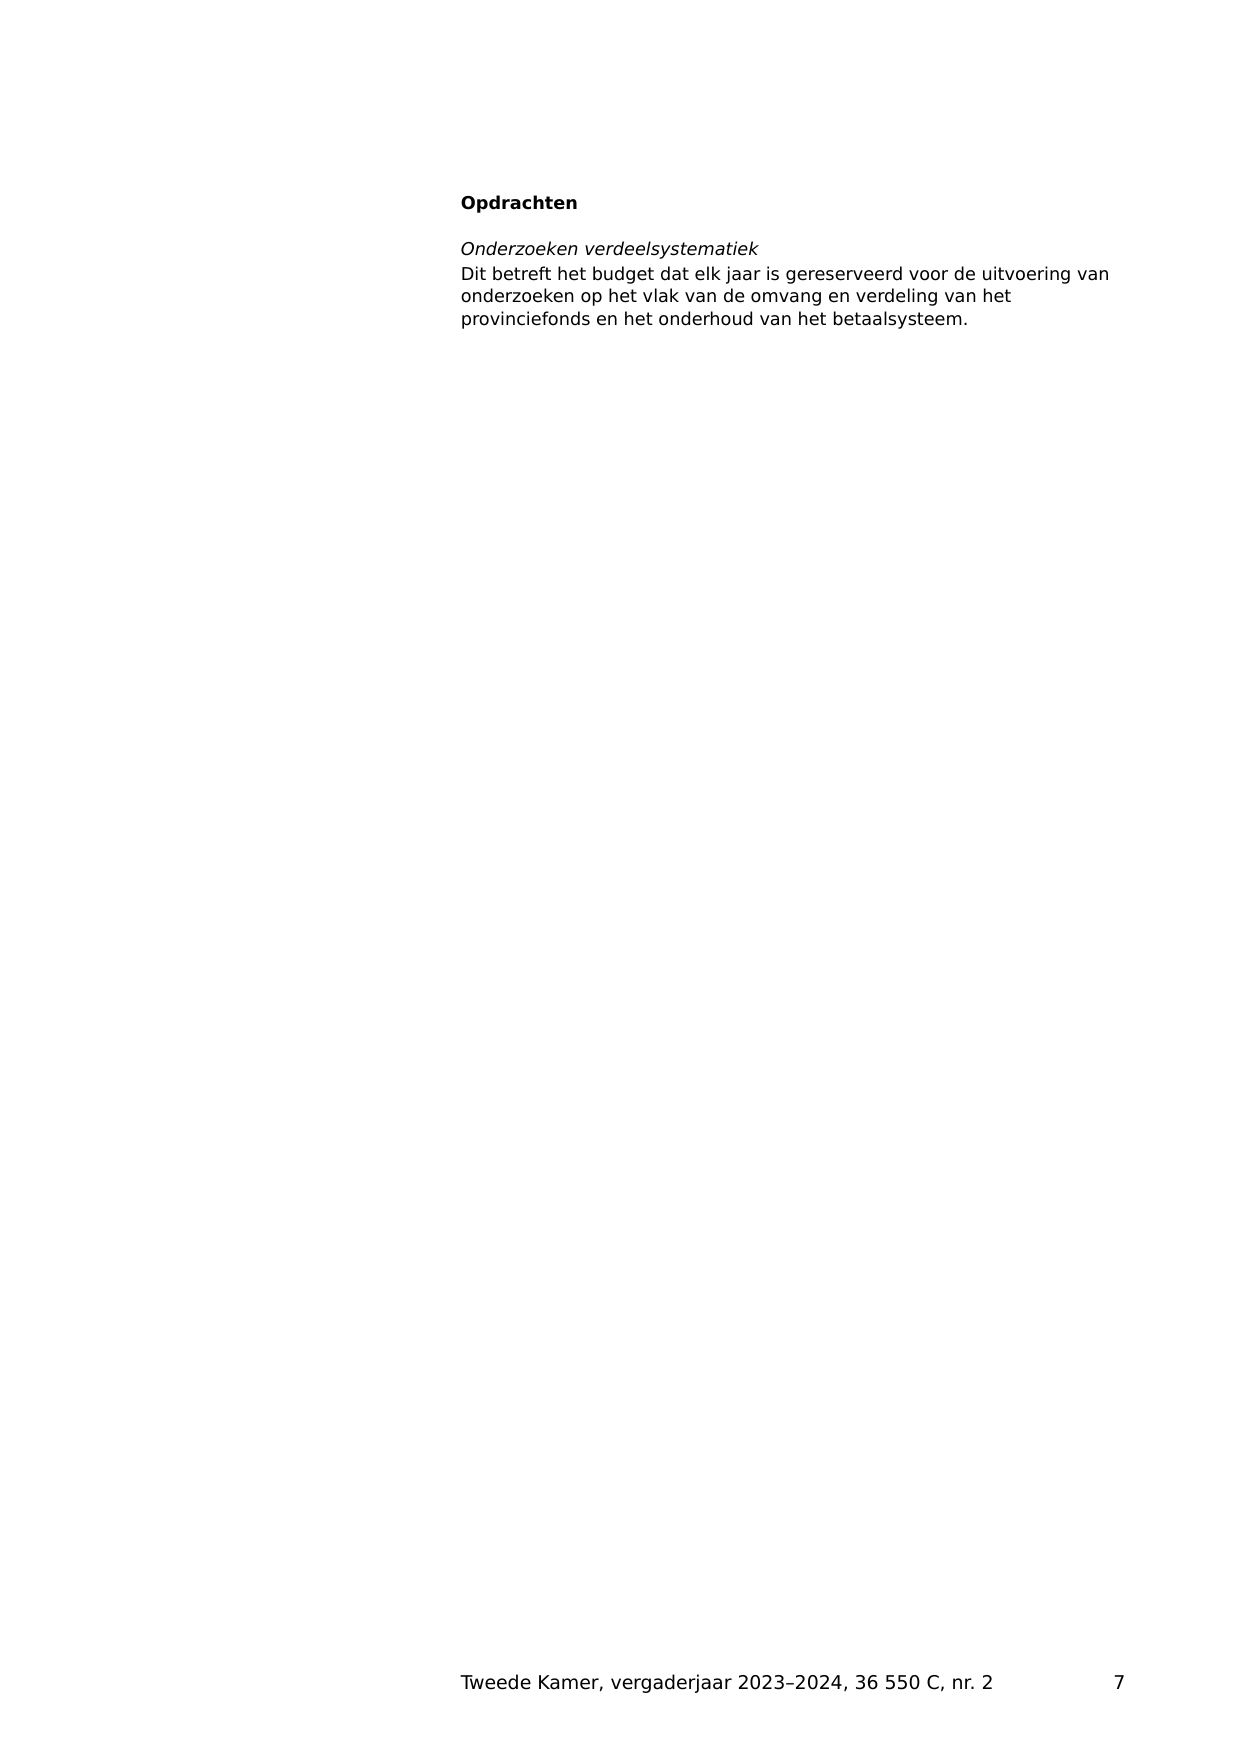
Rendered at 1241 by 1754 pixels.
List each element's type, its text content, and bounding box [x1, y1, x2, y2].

text Dit betreft het budget dat elk jaar is gereserveerd voor de uitvoering van onderzoeken op het vlak van de omvang en verdeling van het provinciefonds en het onderhoud van het betaalsysteem. [461, 262, 1125, 330]
text Onderzoeken verdeelsystematiek [461, 237, 1125, 259]
text Opdrachten [461, 191, 1125, 214]
